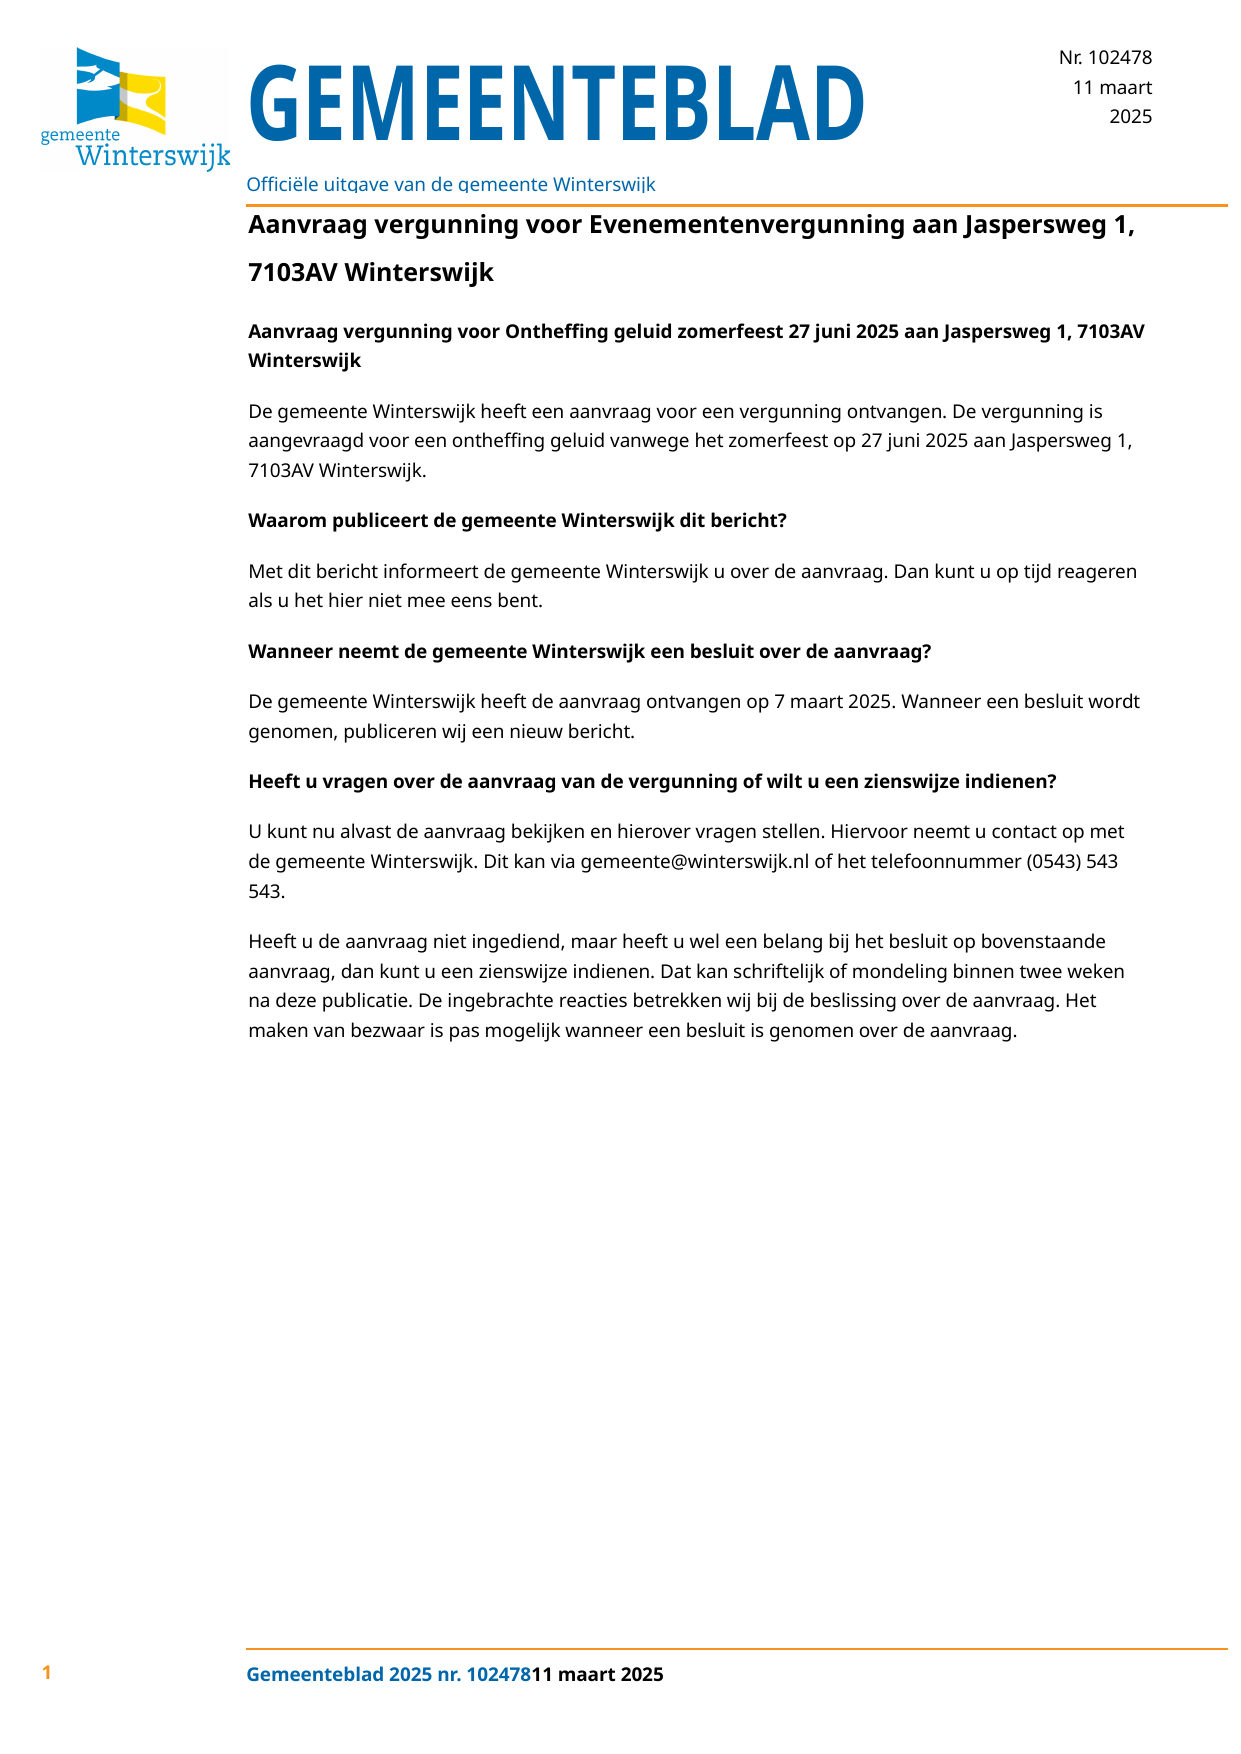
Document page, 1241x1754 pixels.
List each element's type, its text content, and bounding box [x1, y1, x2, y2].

text Aanvraag vergunning voor Evenementenvergunning aan Jaspersweg 1, 7103AV Winterswijk [248, 207, 1152, 288]
text Waarom publiceert de gemeente Winterswijk dit bericht? [248, 507, 1152, 533]
text De gemeente Winterswijk heeft een aanvraag voor een vergunning ontvangen. De vergunning is aangevraagd voor een ontheffing geluid vanwege het zomerfeest op 27 juni 2025 aan Jaspersweg 1, 7103AV Winterswijk. [248, 398, 1152, 483]
text U kunt nu alvast de aanvraag bekijken en hierover vragen stellen. Hiervoor neemt u contact op met de gemeente Winterswijk. Dit kan via gemeente@winterswijk.nl of het telefoonnummer (0543) 543 543. [248, 819, 1152, 904]
text Wanneer neemt de gemeente Winterswijk een besluit over de aanvraag? [248, 638, 1152, 664]
text Met dit bericht informeert de gemeente Winterswijk u over de aanvraag. Dan kunt u op tijd reageren als u het hier niet mee eens bent. [248, 558, 1152, 613]
picture [225, 153, 231, 162]
picture [41, 47, 231, 172]
text Heeft u de aanvraag niet ingediend, maar heeft u wel een belang bij het besluit op bovenstaande aanvraag, dan kunt u een zienswijze indienen. Dat kan schriftelijk of mondeling binnen twee weken na deze publicatie. De ingebrachte reacties betrekken wij bij de beslissing over de aanvraag. Het maken van bezwaar is pas mogelijk wanneer een besluit is genomen over de aanvraag. [248, 928, 1152, 1043]
text Heeft u vragen over de aanvraag van de vergunning of wilt u een zienswijze indienen? [248, 768, 1152, 794]
text Aanvraag vergunning voor Ontheffing geluid zomerfeest 27 juni 2025 aan Jaspersweg 1, 7103AV Winterswijk [248, 318, 1152, 373]
text De gemeente Winterswijk heeft de aanvraag ontvangen op 7 maart 2025. Wanneer een besluit wordt genomen, publiceren wij een nieuw bericht. [248, 688, 1152, 744]
